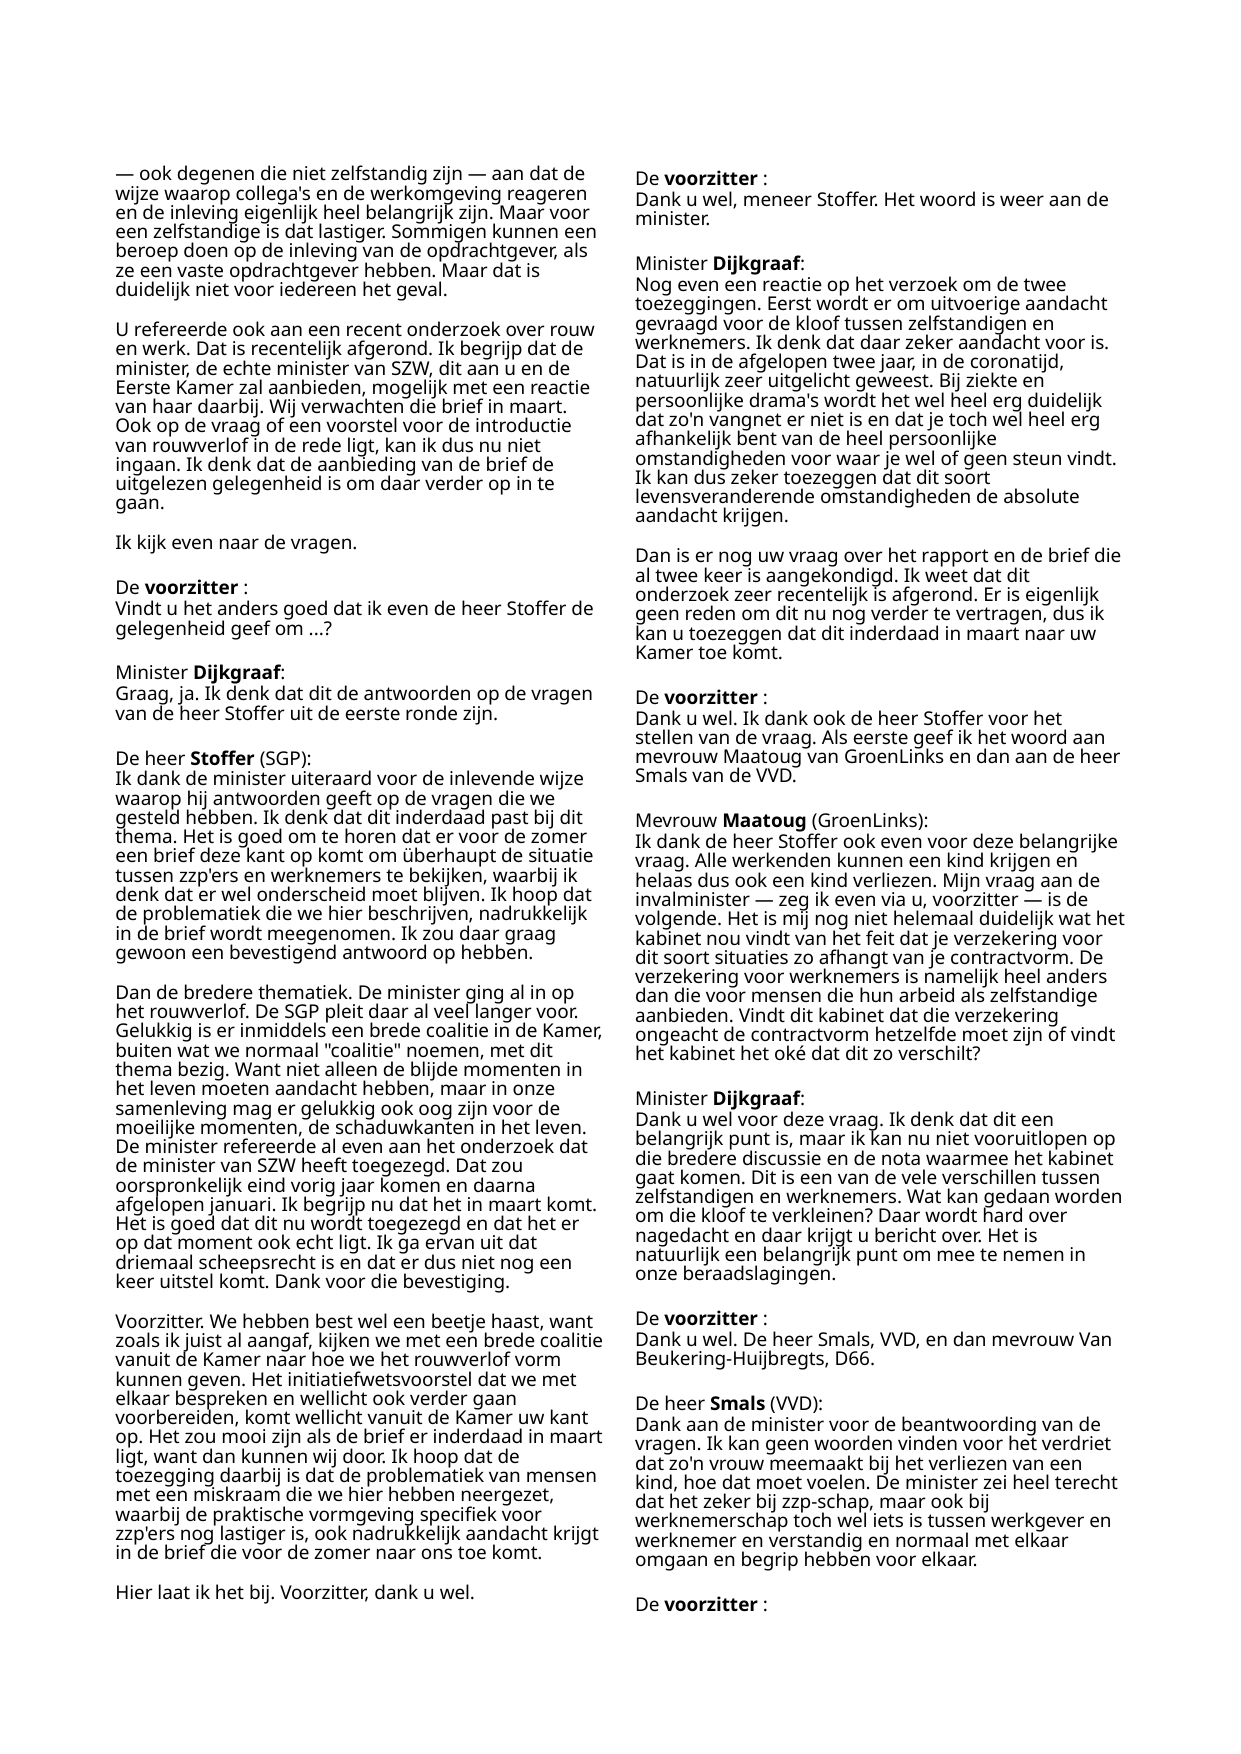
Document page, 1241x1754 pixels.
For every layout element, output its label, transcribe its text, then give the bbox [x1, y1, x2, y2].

text Ik dank de heer Stoffer ook even voor deze belangrijke vraag. Alle werkenden kunnen een kind krijgen en helaas dus ook een kind verliezen. Mijn vraag aan de invalminister — zeg ik even via u, voorzitter — is de volgende. Het is mij nog niet helemaal duidelijk wat het kabinet nou vindt van het feit dat je verzekering voor dit soort situaties zo afhangt van je contractvorm. De verzekering voor werknemers is namelijk heel anders dan die voor mensen die hun arbeid als zelfstandige aanbieden. Vindt dit kabinet dat die verzekering ongeacht de contractvorm hetzelfde moet zijn of vindt het kabinet het oké dat dit zo verschilt? [635, 833, 1125, 1064]
text Dank u wel voor deze vraag. Ik denk dat dit een belangrijk punt is, maar ik kan nu niet vooruitlopen op die bredere discussie en de nota waarmee het kabinet gaat komen. Dit is een van de vele verschillen tussen zelfstandigen en werknemers. Wat kan gedaan worden om die kloof te verkleinen? Daar wordt hard over nagedacht en daar krijgt u bericht over. Het is natuurlijk een belangrijk punt om mee te nemen in onze beraadslagingen. [635, 1111, 1125, 1284]
text Graag, ja. Ik denk dat dit de antwoorden op de vragen van de heer Stoffer uit de eerste ronde zijn. [115, 685, 605, 724]
text Dank u wel. Ik dank ook de heer Stoffer voor het stellen van de vraag. Als eerste geef ik het woord aan mevrouw Maatoug van GroenLinks en dan aan de heer Smals van de VVD. [635, 709, 1125, 787]
text Mevrouw Maatoug (GroenLinks): [635, 807, 1125, 833]
text De heer Stoffer (SGP): [115, 745, 605, 770]
text Dank u wel. De heer Smals, VVD, en dan mevrouw Van Beukering-Huijbregts, D66. [635, 1331, 1125, 1369]
text Minister Dijkgraaf: [115, 659, 605, 685]
text De voorzitter : [635, 1305, 1125, 1331]
text Dan is er nog uw vraag over het rapport en de brief die al twee keer is aangekondigd. Ik weet dat dit onderzoek zeer recentelijk is afgerond. Er is eigenlijk geen reden om dit nu nog verder te vertragen, dus ik kan u toezeggen dat dit inderdaad in maart naar uw Kamer toe komt. [635, 547, 1125, 663]
text Minister Dijkgraaf: [635, 1085, 1125, 1111]
text U refereerde ook aan een recent onderzoek over rouw en werk. Dat is recentelijk afgerond. Ik begrijp dat de minister, de echte minister van SZW, dit aan u en de Eerste Kamer zal aanbieden, mogelijk met een reactie van haar daarbij. Wij verwachten die brief in maart. Ook op de vraag of een voorstel voor de introductie van rouwverlof in de rede ligt, kan ik dus nu niet ingaan. Ik denk dat de aanbieding van de brief de uitgelezen gelegenheid is om daar verder op in te gaan. [115, 321, 605, 514]
text Dank u wel, meneer Stoffer. Het woord is weer aan de minister. [635, 191, 1125, 229]
text Nog even een reactie op het verzoek om de twee toezeggingen. Eerst wordt er om uitvoerige aandacht gevraagd voor de kloof tussen zelfstandigen en werknemers. Ik denk dat daar zeker aandacht voor is. Dat is in de afgelopen twee jaar, in de coronatijd, natuurlijk zeer uitgelicht geweest. Bij ziekte en persoonlijke drama's wordt het wel heel erg duidelijk dat zo'n vangnet er niet is en dat je toch wel heel erg afhankelijk bent van de heel persoonlijke omstandigheden voor waar je wel of geen steun vindt. Ik kan dus zeker toezeggen dat dit soort levensveranderende omstandigheden de absolute aandacht krijgen. [635, 276, 1125, 527]
text Ik kijk even naar de vragen. [115, 534, 605, 554]
text Ik dank de minister uiteraard voor de inlevende wijze waarop hij antwoorden geeft op de vragen die we gesteld hebben. Ik denk dat dit inderdaad past bij dit thema. Het is goed om te horen dat er voor de zomer een brief deze kant op komt om überhaupt de situatie tussen zzp'ers en werknemers te bekijken, waarbij ik denk dat er wel onderscheid moet blijven. Ik hoop dat de problematiek die we hier beschrijven, nadrukkelijk in de brief wordt meegenomen. Ik zou daar graag gewoon een bevestigend antwoord op hebben. [115, 770, 605, 963]
text Vindt u het anders goed dat ik even de heer Stoffer de gelegenheid geef om ...? [115, 600, 605, 639]
text Hier laat ik het bij. Voorzitter, dank u wel. [115, 1584, 605, 1603]
text De voorzitter : [635, 684, 1125, 709]
text De voorzitter : [635, 1591, 1125, 1617]
text Dank aan de minister voor de beantwoording van de vragen. Ik kan geen woorden vinden voor het verdriet dat zo'n vrouw meemaakt bij het verliezen van een kind, hoe dat moet voelen. De minister zei heel terecht dat het zeker bij zzp-schap, maar ook bij werknemerschap toch wel iets is tussen werkgever en werknemer en verstandig en normaal met elkaar omgaan en begrip hebben voor elkaar. [635, 1416, 1125, 1570]
text Minister Dijkgraaf: [635, 250, 1125, 276]
text De voorzitter : [635, 165, 1125, 191]
text Dan de bredere thematiek. De minister ging al in op het rouwverlof. De SGP pleit daar al veel langer voor. Gelukkig is er inmiddels een brede coalitie in de Kamer, buiten wat we normaal "coalitie" noemen, met dit thema bezig. Want niet alleen de blijde momenten in het leven moeten aandacht hebben, maar in onze samenleving mag er gelukkig ook oog zijn voor de moeilijke momenten, de schaduwkanten in het leven. De minister refereerde al even aan het onderzoek dat de minister van SZW heeft toegezegd. Dat zou oorspronkelijk eind vorig jaar komen en daarna afgelopen januari. Ik begrijp nu dat het in maart komt. Het is goed dat dit nu wordt toegezegd en dat het er op dat moment ook echt ligt. Ik ga ervan uit dat driemaal scheepsrecht is en dat er dus niet nog een keer uitstel komt. Dank voor die bevestiging. [115, 984, 605, 1292]
text De voorzitter : [115, 574, 605, 600]
text Voorzitter. We hebben best wel een beetje haast, want zoals ik juist al aangaf, kijken we met een brede coalitie vanuit de Kamer naar hoe we het rouwverlof vorm kunnen geven. Het initiatiefwetsvoorstel dat we met elkaar bespreken en wellicht ook verder gaan voorbereiden, komt wellicht vanuit de Kamer uw kant op. Het zou mooi zijn als de brief er inderdaad in maart ligt, want dan kunnen wij door. Ik hoop dat de toezegging daarbij is dat de problematiek van mensen met een miskraam die we hier hebben neergezet, waarbij de praktische vormgeving specifiek voor zzp'ers nog lastiger is, ook nadrukkelijk aandacht krijgt in de brief die voor de zomer naar ons toe komt. [115, 1313, 605, 1563]
text — ook degenen die niet zelfstandig zijn — aan dat de wijze waarop collega's en de werkomgeving reageren en de inleving eigenlijk heel belangrijk zijn. Maar voor een zelfstandige is dat lastiger. Sommigen kunnen een beroep doen op de inleving van de opdrachtgever, als ze een vaste opdrachtgever hebben. Maar dat is duidelijk niet voor iedereen het geval. [115, 165, 605, 300]
text De heer Smals (VVD): [635, 1390, 1125, 1416]
